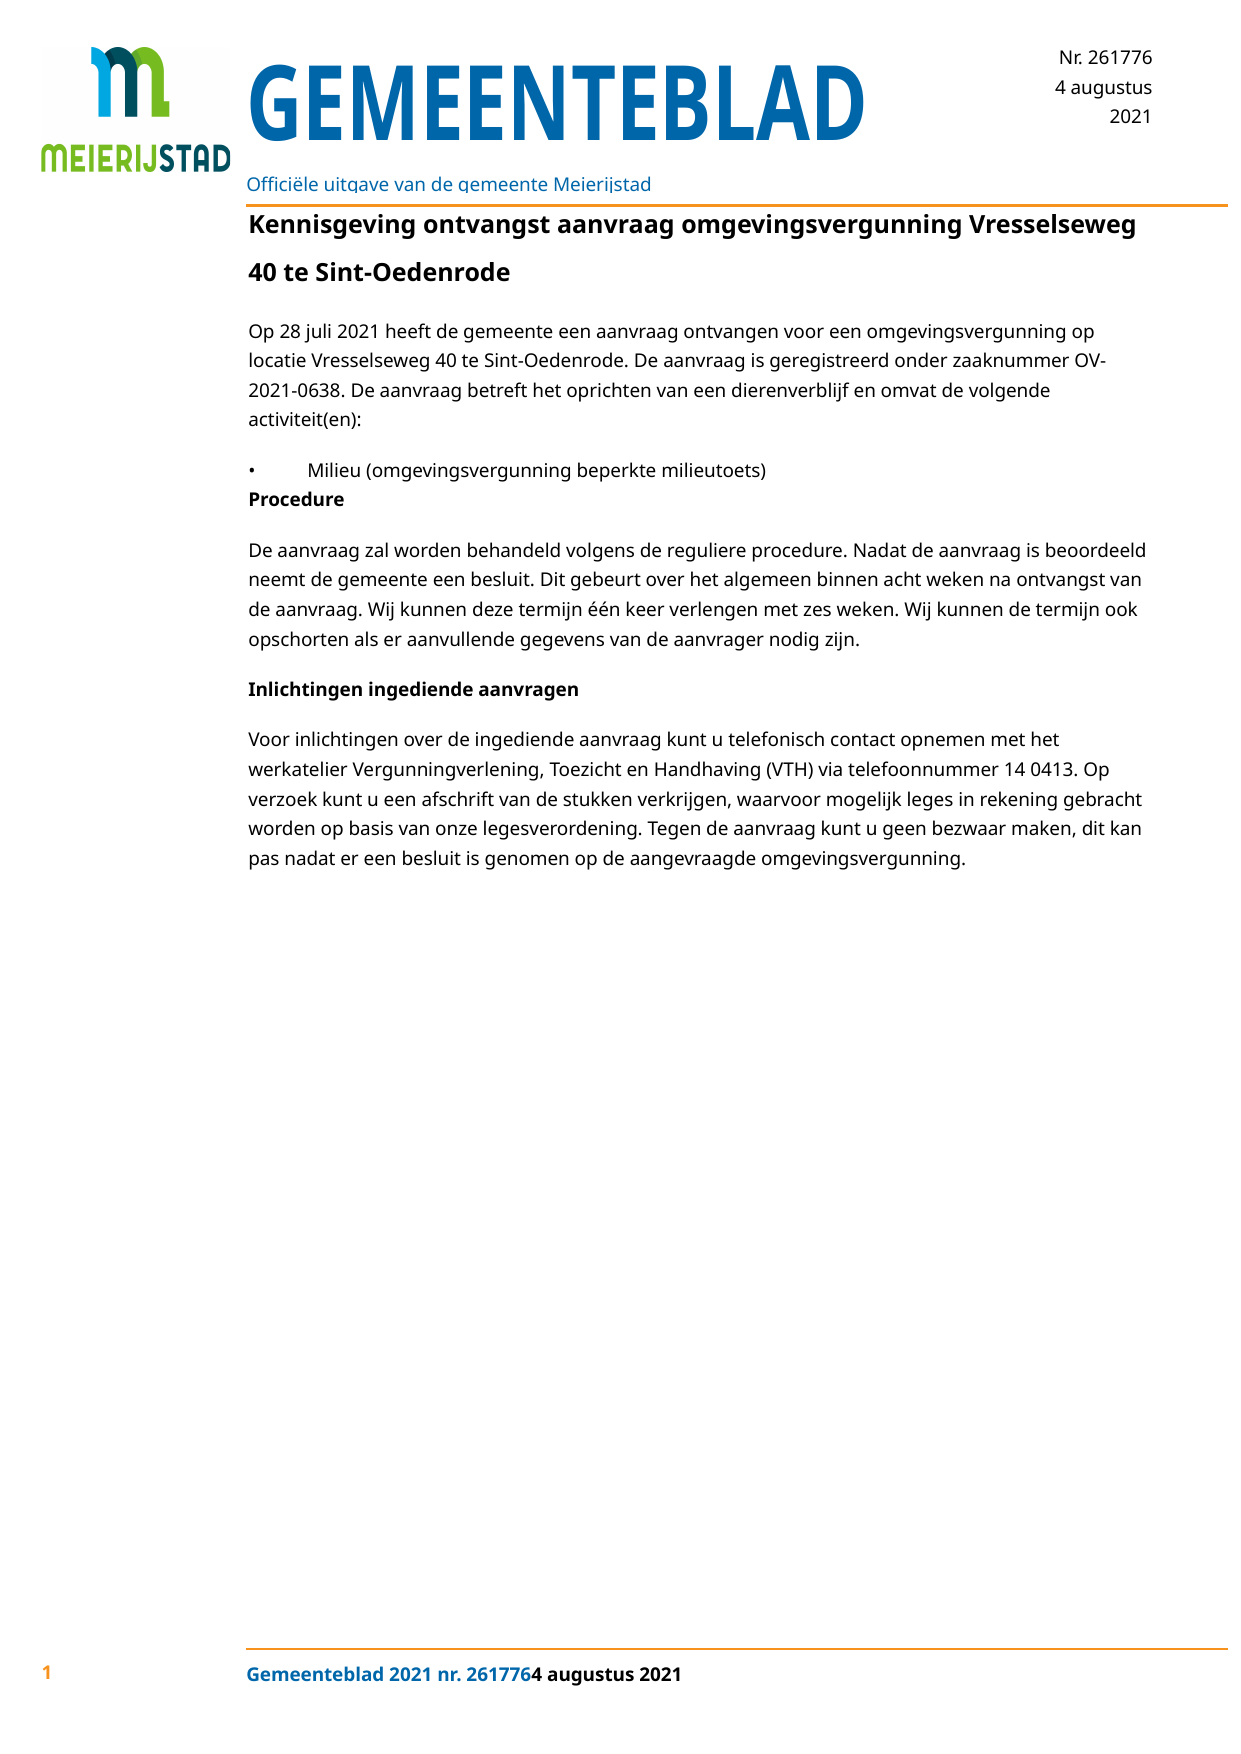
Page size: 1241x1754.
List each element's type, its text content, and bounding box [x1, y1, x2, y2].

picture [41, 47, 231, 172]
text Voor inlichtingen over de ingediende aanvraag kunt u telefonisch contact opnemen met het werkatelier Vergunningverlening, Toezicht en Handhaving (VTH) via telefoonnummer 14 0413. Op verzoek kunt u een afschrift van de stukken verkrijgen, waarvoor mogelijk leges in rekening gebracht worden op basis van onze legesverordening. Tegen de aanvraag kunt u geen bezwaar maken, dit kan pas nadat er een besluit is genomen op de aangevraagde omgevingsvergunning. [248, 727, 1152, 871]
text Procedure [248, 487, 1152, 512]
text Inlichtingen ingediende aanvragen [248, 676, 1152, 702]
text Kennisgeving ontvangst aanvraag omgevingsvergunning Vresselseweg 40 te Sint-Oedenrode [248, 207, 1152, 288]
text De aanvraag zal worden behandeld volgens de reguliere procedure. Nadat de aanvraag is beoordeeld neemt de gemeente een besluit. Dit gebeurt over het algemeen binnen acht weken na ontvangst van de aanvraag. Wij kunnen deze termijn één keer verlengen met zes weken. Wij kunnen de termijn ook opschorten als er aanvullende gegevens van de aanvrager nodig zijn. [248, 537, 1152, 652]
list Milieu (omgevingsvergunning beperkte milieutoets) [248, 457, 1152, 483]
text Op 28 juli 2021 heeft de gemeente een aanvraag ontvangen voor een omgevingsvergunning op locatie Vresselseweg 40 te Sint-Oedenrode. De aanvraag is geregistreerd onder zaaknummer OV-2021-0638. De aanvraag betreft het oprichten van een dierenverblijf en omvat de volgende activiteit(en): [248, 318, 1152, 432]
